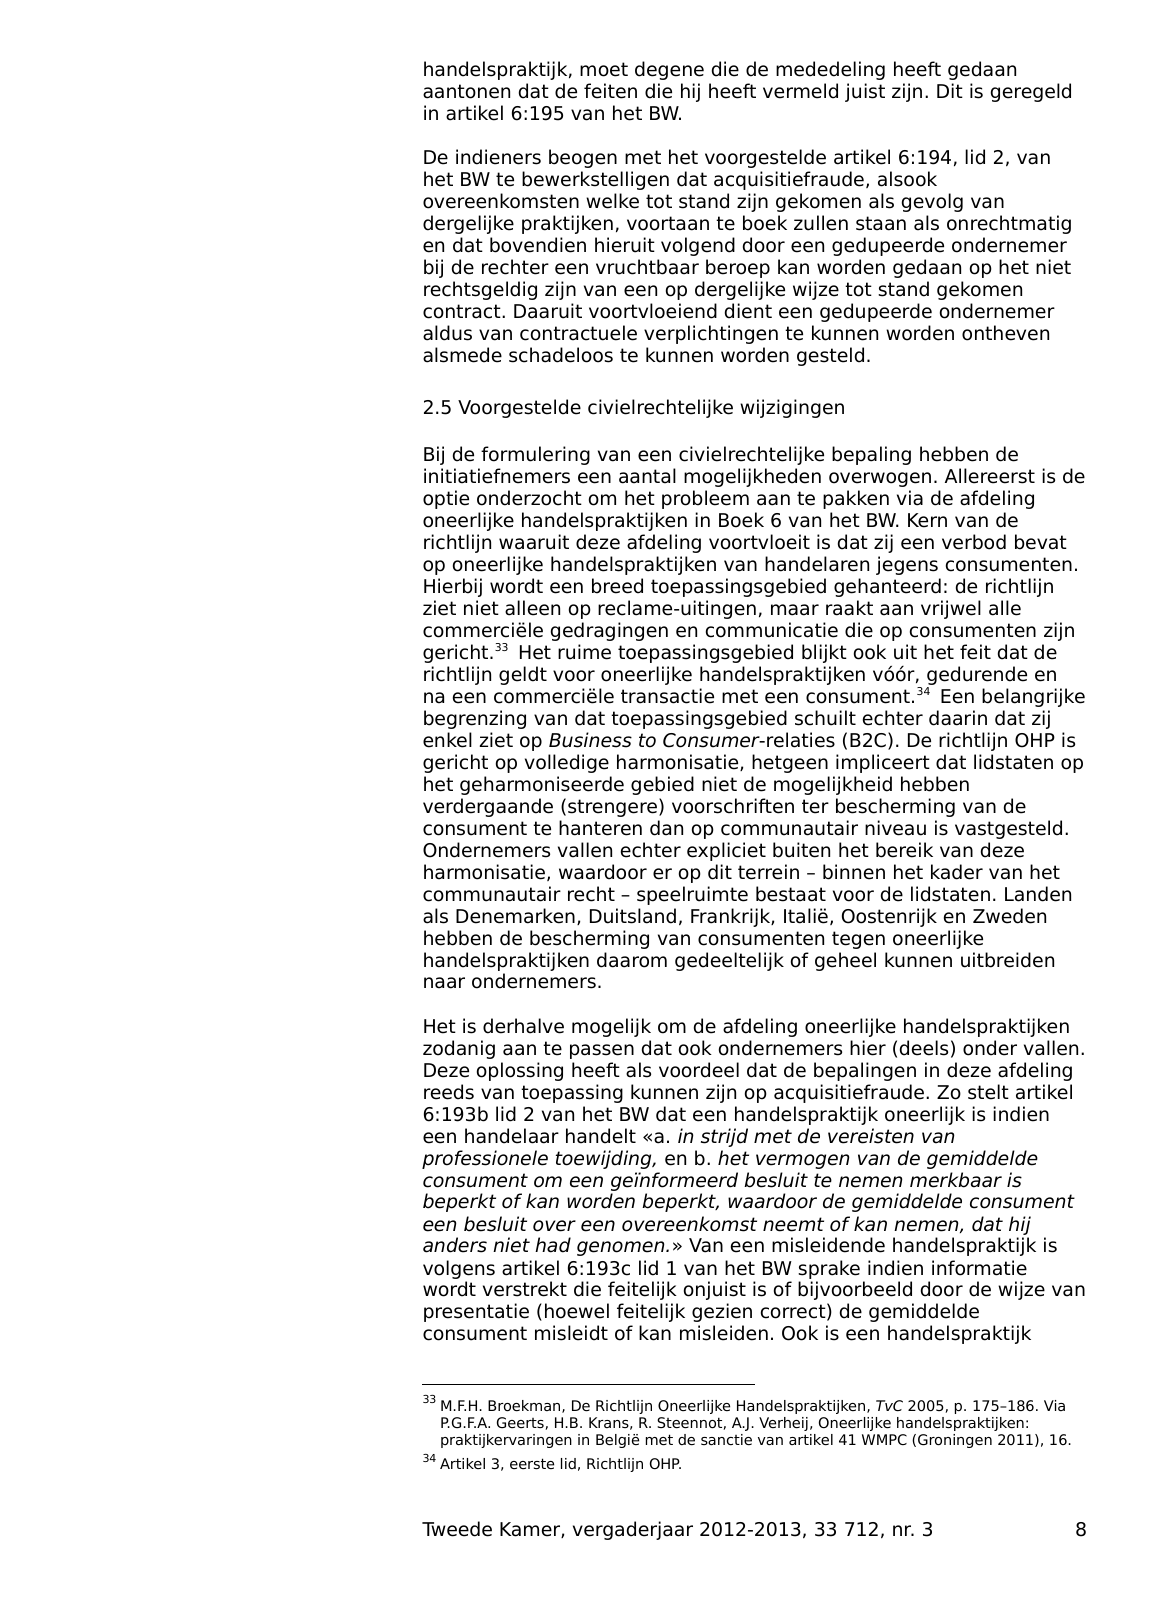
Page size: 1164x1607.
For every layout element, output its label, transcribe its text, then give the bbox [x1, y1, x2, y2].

text De indieners beogen met het voorgestelde artikel 6:194, lid 2, van het BW te bewerkstelligen dat acquisitiefraude, alsook overeenkomsten welke tot stand zijn gekomen als gevolg van dergelijke praktijken, voortaan te boek zullen staan als onrechtmatig en dat bovendien hieruit volgend door een gedupeerde ondernemer bij de rechter een vruchtbaar beroep kan worden gedaan op het niet rechtsgeldig zijn van een op dergelijke wijze tot stand gekomen contract. Daaruit voortvloeiend dient een gedupeerde ondernemer aldus van contractuele verplichtingen te kunnen worden ontheven alsmede schadeloos te kunnen worden gesteld. [422, 147, 1087, 367]
text M.F.H. Broekman, De Richtlijn Oneerlijke Handelspraktijken, TvC 2005, p. 175–186. Via P.G.F.A. Geerts, H.B. Krans, R. Steennot, A.J. Verheij, Oneerlijke handelspraktijken: praktijkervaringen in België met de sanctie van artikel 41 WMPC (Groningen 2011), 16. [422, 1393, 1087, 1449]
subtitle 2.5 Voorgestelde civielrechtelijke wijzigingen [422, 397, 1087, 419]
text Bij de formulering van een civielrechtelijke bepaling hebben de initiatiefnemers een aantal mogelijkheden overwogen. Allereerst is de optie onderzocht om het probleem aan te pakken via de afdeling oneerlijke handelspraktijken in Boek 6 van het BW. Kern van de richtlijn waaruit deze afdeling voortvloeit is dat zij een verbod bevat op oneerlijke handelspraktijken van handelaren jegens consumenten. Hierbij wordt een breed toepassingsgebied gehanteerd: de richtlijn ziet niet alleen op reclame-uitingen, maar raakt aan vrijwel alle commerciële gedragingen en communicatie die op consumenten zijn gericht. Het ruime toepassingsgebied blijkt ook uit het feit dat de richtlijn geldt voor oneerlijke handelspraktijken vóór, gedurende en na een commerciële transactie met een consument. Een belangrijke begrenzing van dat toepassingsgebied schuilt echter daarin dat zij enkel ziet op Business to Consumer-relaties (B2C). De richtlijn OHP is gericht op volledige harmonisatie, hetgeen impliceert dat lidstaten op het geharmoniseerde gebied niet de mogelijkheid hebben verdergaande (strengere) voorschriften ter bescherming van de consument te hanteren dan op communautair niveau is vastgesteld. Ondernemers vallen echter expliciet buiten het bereik van deze harmonisatie, waardoor er op dit terrein – binnen het kader van het communautair recht – speelruimte bestaat voor de lidstaten. Landen als Denemarken, Duitsland, Frankrijk, Italië, Oostenrijk en Zweden hebben de bescherming van consumenten tegen oneerlijke handelspraktijken daarom gedeeltelijk of geheel kunnen uitbreiden naar ondernemers. [422, 444, 1087, 993]
text Het is derhalve mogelijk om de afdeling oneerlijke handelspraktijken zodanig aan te passen dat ook ondernemers hier (deels) onder vallen. Deze oplossing heeft als voordeel dat de bepalingen in deze afdeling reeds van toepassing kunnen zijn op acquisitiefraude. Zo stelt artikel 6:193b lid 2 van het BW dat een handelspraktijk oneerlijk is indien een handelaar handelt «a. in strijd met de vereisten van professionele toewijding, en b. het vermogen van de gemiddelde consument om een geïnformeerd besluit te nemen merkbaar is beperkt of kan worden beperkt, waardoor de gemiddelde consument een besluit over een overeenkomst neemt of kan nemen, dat hij anders niet had genomen.» Van een misleidende handelspraktijk is volgens artikel 6:193c lid 1 van het BW sprake indien informatie wordt verstrekt die feitelijk onjuist is of bijvoorbeeld door de wijze van presentatie (hoewel feitelijk gezien correct) de gemiddelde consument misleidt of kan misleiden. Ook is een handelspraktijk [422, 1016, 1087, 1345]
text handelspraktijk, moet degene die de mededeling heeft gedaan aantonen dat de feiten die hij heeft vermeld juist zijn. Dit is geregeld in artikel 6:195 van het BW. [422, 59, 1087, 125]
text Artikel 3, eerste lid, Richtlijn OHP. [422, 1452, 1087, 1474]
